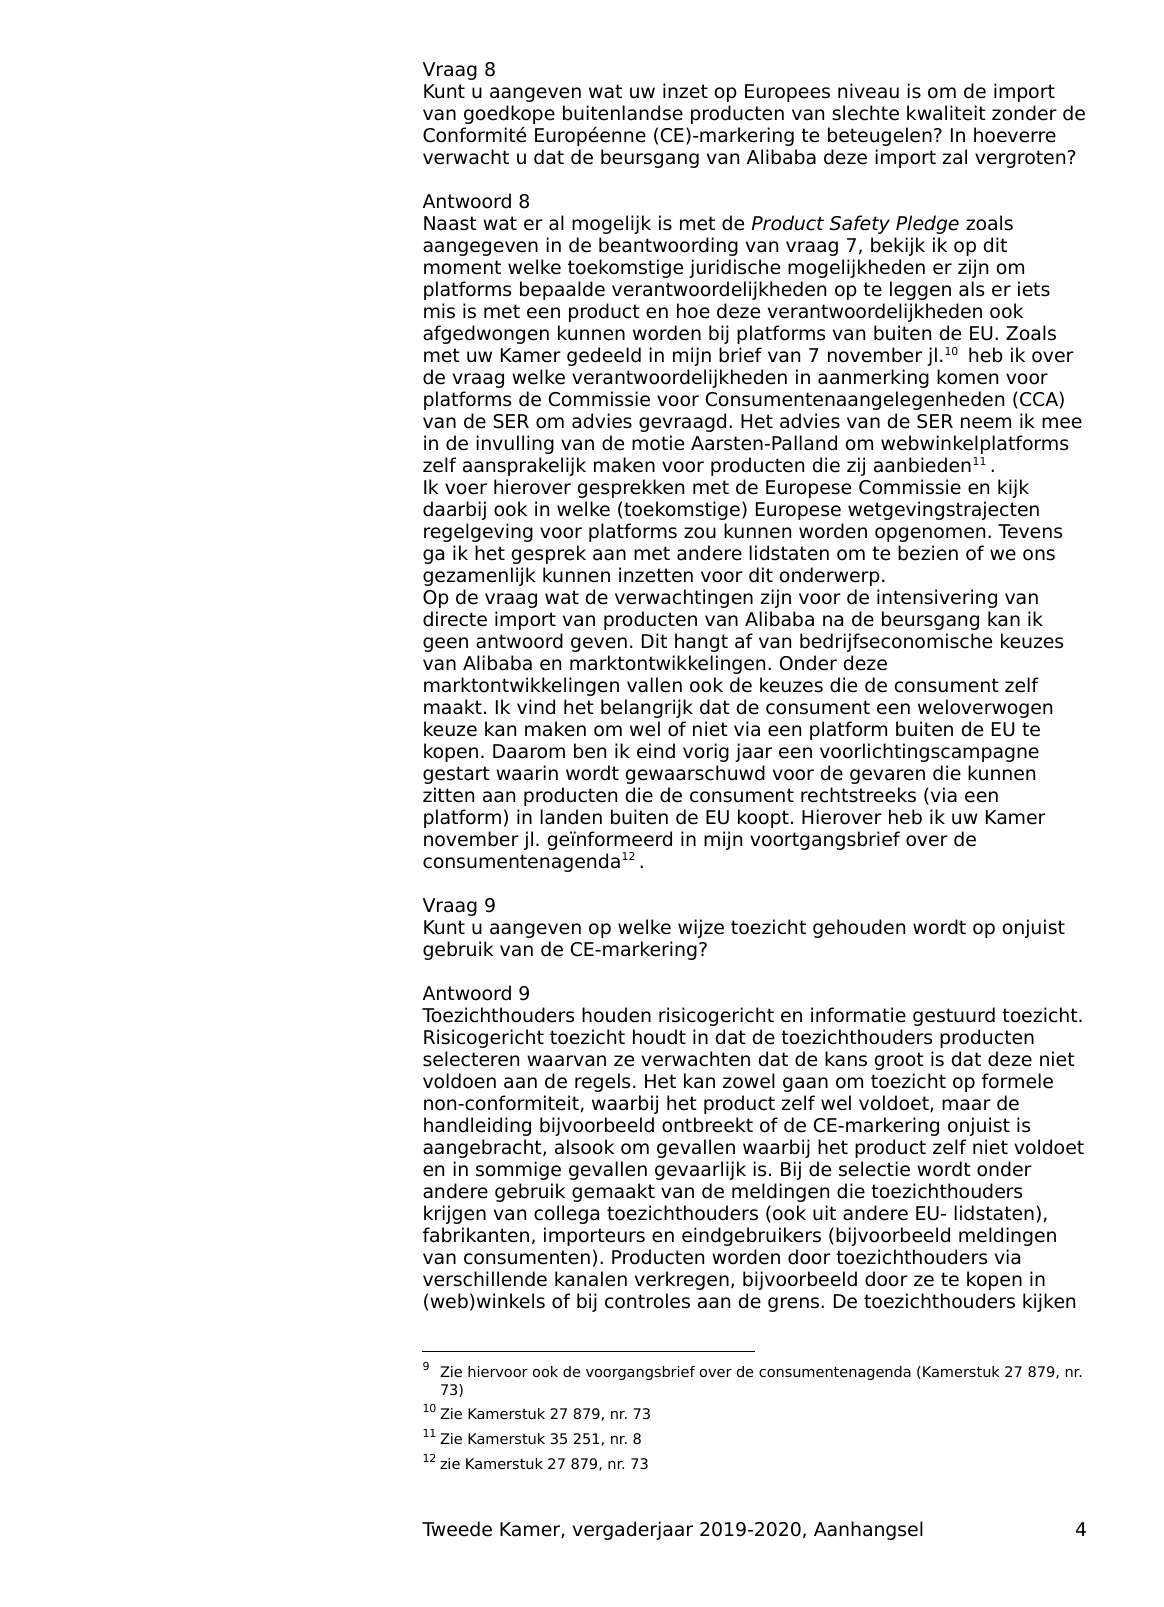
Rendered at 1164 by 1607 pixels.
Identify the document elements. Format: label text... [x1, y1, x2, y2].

text Vraag 8 [422, 59, 1087, 81]
text Vraag 9 [422, 895, 1087, 917]
text Zie Kamerstuk 35 251, nr. 8 [422, 1427, 1087, 1449]
text Kunt u aangeven wat uw inzet op Europees niveau is om de import van goedkope buitenlandse producten van slechte kwaliteit zonder de Conformité Européenne (CE)-markering te beteugelen? In hoeverre verwacht u dat de beursgang van Alibaba deze import zal vergroten? [422, 81, 1087, 169]
text Antwoord 8 [422, 191, 1087, 213]
text Ik voer hierover gesprekken met de Europese Commissie en kijk daarbij ook in welke (toekomstige) Europese wetgevingstrajecten regelgeving voor platforms zou kunnen worden opgenomen. Tevens ga ik het gesprek aan met andere lidstaten om te bezien of we ons gezamenlijk kunnen inzetten voor dit onderwerp. [422, 477, 1087, 587]
text Naast wat er al mogelijk is met de Product Safety Pledge zoals aangegeven in de beantwoording van vraag 7, bekijk ik op dit moment welke toekomstige juridische mogelijkheden er zijn om platforms bepaalde verantwoordelijkheden op te leggen als er iets mis is met een product en hoe deze verantwoordelijkheden ook afgedwongen kunnen worden bij platforms van buiten de EU. Zoals met uw Kamer gedeeld in mijn brief van 7 november jl. heb ik over de vraag welke verantwoordelijkheden in aanmerking komen voor platforms de Commissie voor Consumentenaangelegenheden (CCA) van de SER om advies gevraagd. Het advies van de SER neem ik mee in de invulling van de motie Aarsten-Palland om webwinkelplatforms zelf aansprakelijk maken voor producten die zij aanbieden. [422, 213, 1087, 477]
text zie Kamerstuk 27 879, nr. 73 [422, 1452, 1087, 1474]
text Toezichthouders houden risicogericht en informatie gestuurd toezicht. Risicogericht toezicht houdt in dat de toezichthouders producten selecteren waarvan ze verwachten dat de kans groot is dat deze niet voldoen aan de regels. Het kan zowel gaan om toezicht op formele non-conformiteit, waarbij het product zelf wel voldoet, maar de handleiding bijvoorbeeld ontbreekt of de CE-markering onjuist is aangebracht, alsook om gevallen waarbij het product zelf niet voldoet en in sommige gevallen gevaarlijk is. Bij de selectie wordt onder andere gebruik gemaakt van de meldingen die toezichthouders krijgen van collega toezichthouders (ook uit andere EU- lidstaten), fabrikanten, importeurs en eindgebruikers (bijvoorbeeld meldingen van consumenten). Producten worden door toezichthouders via verschillende kanalen verkregen, bijvoorbeeld door ze te kopen in (web)winkels of bij controles aan de grens. De toezichthouders kijken [422, 1005, 1087, 1312]
text Zie hiervoor ook de voorgangsbrief over de consumentenagenda (Kamerstuk 27 879, nr. 73) [422, 1360, 1087, 1399]
text Op de vraag wat de verwachtingen zijn voor de intensivering van directe import van producten van Alibaba na de beursgang kan ik geen antwoord geven. Dit hangt af van bedrijfseconomische keuzes van Alibaba en marktontwikkelingen. Onder deze marktontwikkelingen vallen ook de keuzes die de consument zelf maakt. Ik vind het belangrijk dat de consument een weloverwogen keuze kan maken om wel of niet via een platform buiten de EU te kopen. Daarom ben ik eind vorig jaar een voorlichtingscampagne gestart waarin wordt gewaarschuwd voor de gevaren die kunnen zitten aan producten die de consument rechtstreeks (via een platform) in landen buiten de EU koopt. Hierover heb ik uw Kamer november jl. geïnformeerd in mijn voortgangsbrief over de consumentenagenda. [422, 587, 1087, 872]
text Antwoord 9 [422, 983, 1087, 1005]
text Zie Kamerstuk 27 879, nr. 73 [422, 1402, 1087, 1424]
text Kunt u aangeven op welke wijze toezicht gehouden wordt op onjuist gebruik van de CE-markering? [422, 917, 1087, 961]
